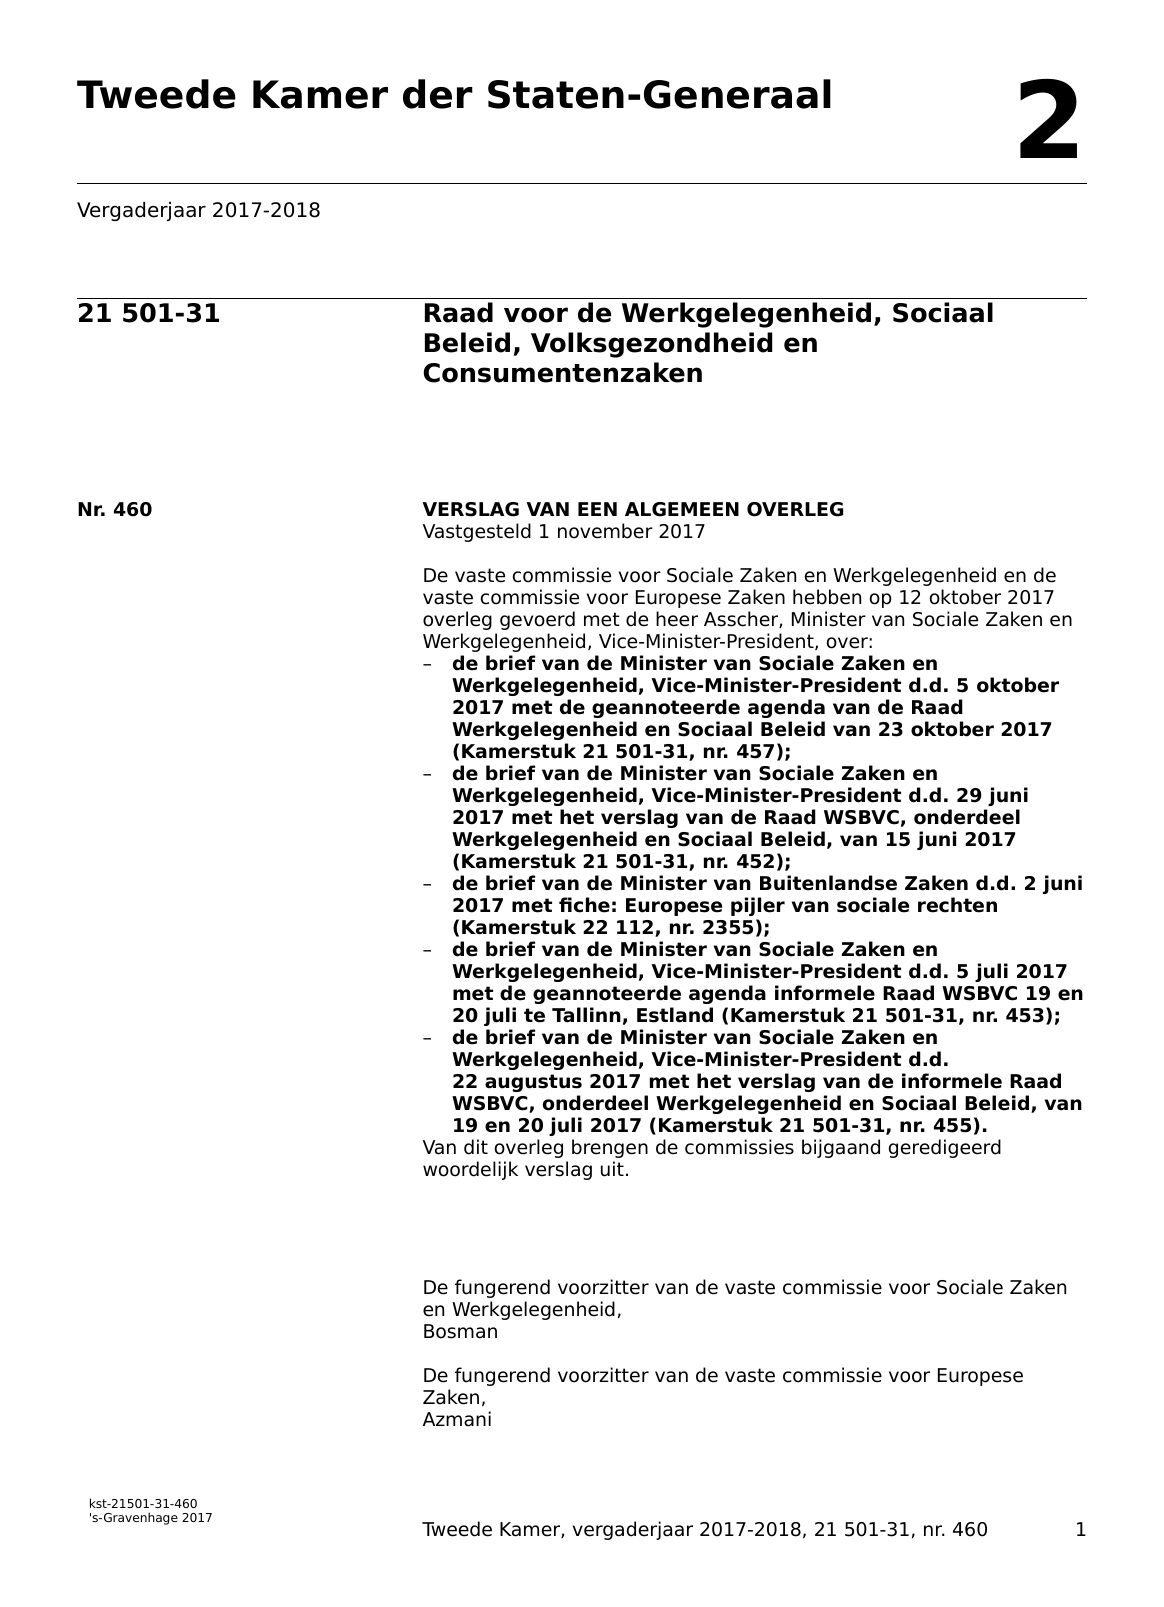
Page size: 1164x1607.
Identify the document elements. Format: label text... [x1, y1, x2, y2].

table_header Tweede Kamer der Staten-Generaal [77, 59, 886, 183]
text De fungerend voorzitter van de vaste commissie voor Europese Zaken, Azmani [422, 1365, 1087, 1431]
text – de brief van de Minister van Sociale Zaken en Werkgelegenheid, Vice-Minister-President d.d. 22 augustus 2017 met het verslag van de informele Raad WSBVC, onderdeel Werkgelegenheid en Sociaal Beleid, van 19 en 20 juli 2017 (Kamerstuk 21 501-31, nr. 455). [422, 1027, 1087, 1137]
text 's-Gravenhage 2017 [88, 1511, 323, 1525]
text De fungerend voorzitter van de vaste commissie voor Sociale Zaken en Werkgelegenheid, Bosman [422, 1277, 1087, 1343]
text Van dit overleg brengen de commissies bijgaand geredigeerd woordelijk verslag uit. [422, 1137, 1087, 1181]
text – de brief van de Minister van Sociale Zaken en Werkgelegenheid, Vice-Minister-President d.d. 29 juni 2017 met het verslag van de Raad WSBVC, onderdeel Werkgelegenheid en Sociaal Beleid, van 15 juni 2017 (Kamerstuk 21 501-31, nr. 452); [422, 763, 1087, 873]
text – de brief van de Minister van Sociale Zaken en Werkgelegenheid, Vice-Minister-President d.d. 5 oktober 2017 met de geannoteerde agenda van de Raad Werkgelegenheid en Sociaal Beleid van 23 oktober 2017 (Kamerstuk 21 501-31, nr. 457); [422, 653, 1087, 763]
table_cell Vergaderjaar 2017-2018 [77, 184, 1087, 298]
table_header 2 [886, 59, 1087, 183]
text – de brief van de Minister van Sociale Zaken en Werkgelegenheid, Vice-Minister-President d.d. 5 juli 2017 met de geannoteerde agenda informele Raad WSBVC 19 en 20 juli te Tallinn, Estland (Kamerstuk 21 501-31, nr. 453); [422, 939, 1087, 1027]
text Vastgesteld 1 november 2017 [422, 521, 1087, 543]
text kst-21501-31-460 [88, 1497, 323, 1511]
subtitle 21 501-31 Raad voor de Werkgelegenheid, Sociaal Beleid, Volksgezondheid en Consumentenzaken [77, 299, 1087, 388]
text – de brief van de Minister van Buitenlandse Zaken d.d. 2 juni 2017 met fiche: Europese pijler van sociale rechten (Kamerstuk 22 112, nr. 2355); [422, 873, 1087, 939]
text De vaste commissie voor Sociale Zaken en Werkgelegenheid en de vaste commissie voor Europese Zaken hebben op 12 oktober 2017 overleg gevoerd met de heer Asscher, Minister van Sociale Zaken en Werkgelegenheid, Vice-Minister-President, over: [422, 565, 1087, 653]
subtitle Nr. 460 VERSLAG VAN EEN ALGEMEEN OVERLEG [77, 499, 1087, 521]
